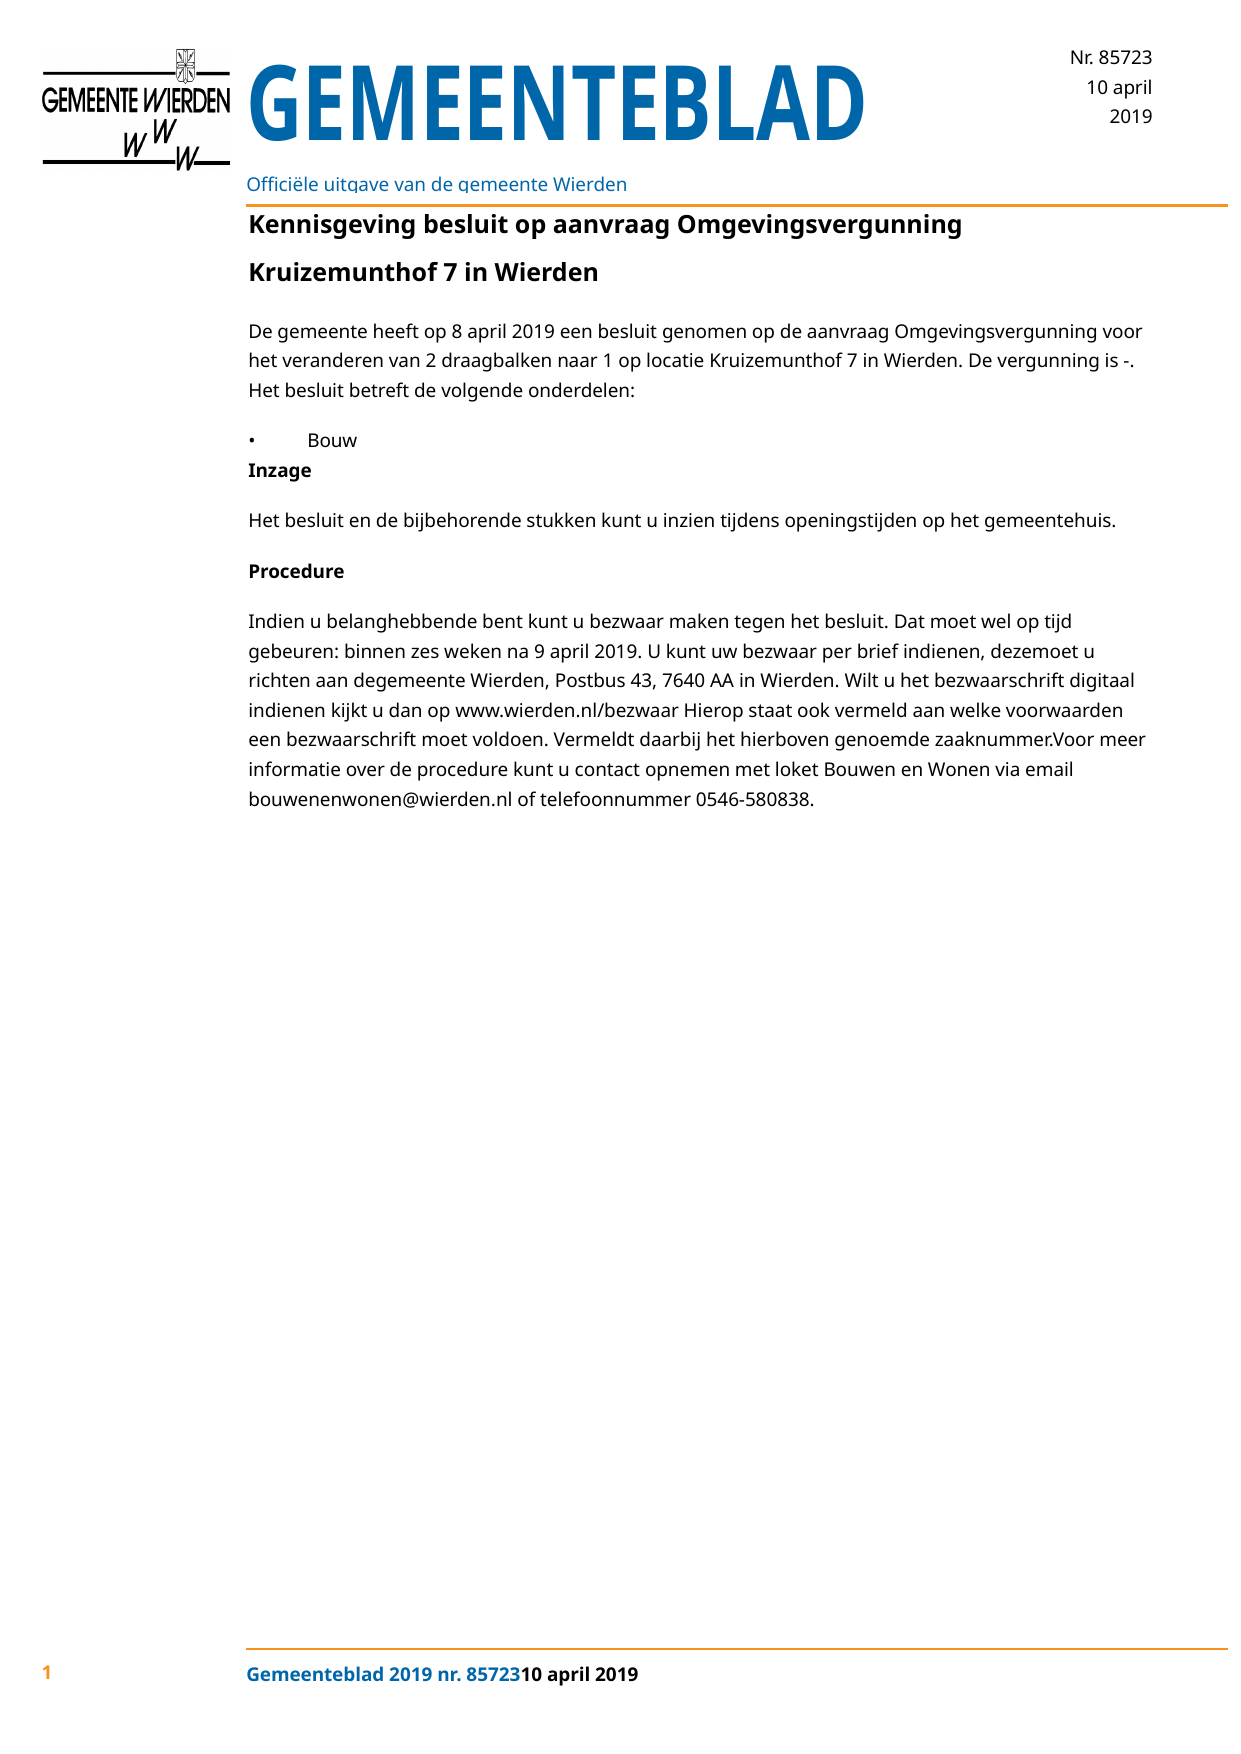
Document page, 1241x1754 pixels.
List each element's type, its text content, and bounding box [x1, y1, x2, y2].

list Bouw [248, 427, 1152, 453]
text Inzage [248, 457, 1152, 483]
text De gemeente heeft op 8 april 2019 een besluit genomen op de aanvraag Omgevingsvergunning voor het veranderen van 2 draagbalken naar 1 op locatie Kruizemunthof 7 in Wierden. De vergunning is -. Het besluit betreft de volgende onderdelen: [248, 318, 1152, 403]
text Indien u belanghebbende bent kunt u bezwaar maken tegen het besluit. Dat moet wel op tijd gebeuren: binnen zes weken na 9 april 2019. U kunt uw bezwaar per brief indienen, dezemoet u richten aan degemeente Wierden, Postbus 43, 7640 AA in Wierden. Wilt u het bezwaarschrift digitaal indienen kijkt u dan op www.wierden.nl/bezwaar Hierop staat ook vermeld aan welke voorwaarden een bezwaarschrift moet voldoen. Vermeldt daarbij het hierboven genoemde zaaknummer.Voor meer informatie over de procedure kunt u contact opnemen met loket Bouwen en Wonen via email bouwenenwonen@wierden.nl of telefoonnummer 0546-580838. [248, 608, 1152, 812]
text Het besluit en de bijbehorende stukken kunt u inzien tijdens openingstijden op het gemeentehuis. [248, 507, 1152, 533]
text Procedure [248, 558, 1152, 584]
text Kennisgeving besluit op aanvraag Omgevingsvergunning Kruizemunthof 7 in Wierden [248, 207, 1152, 288]
picture [41, 47, 231, 172]
